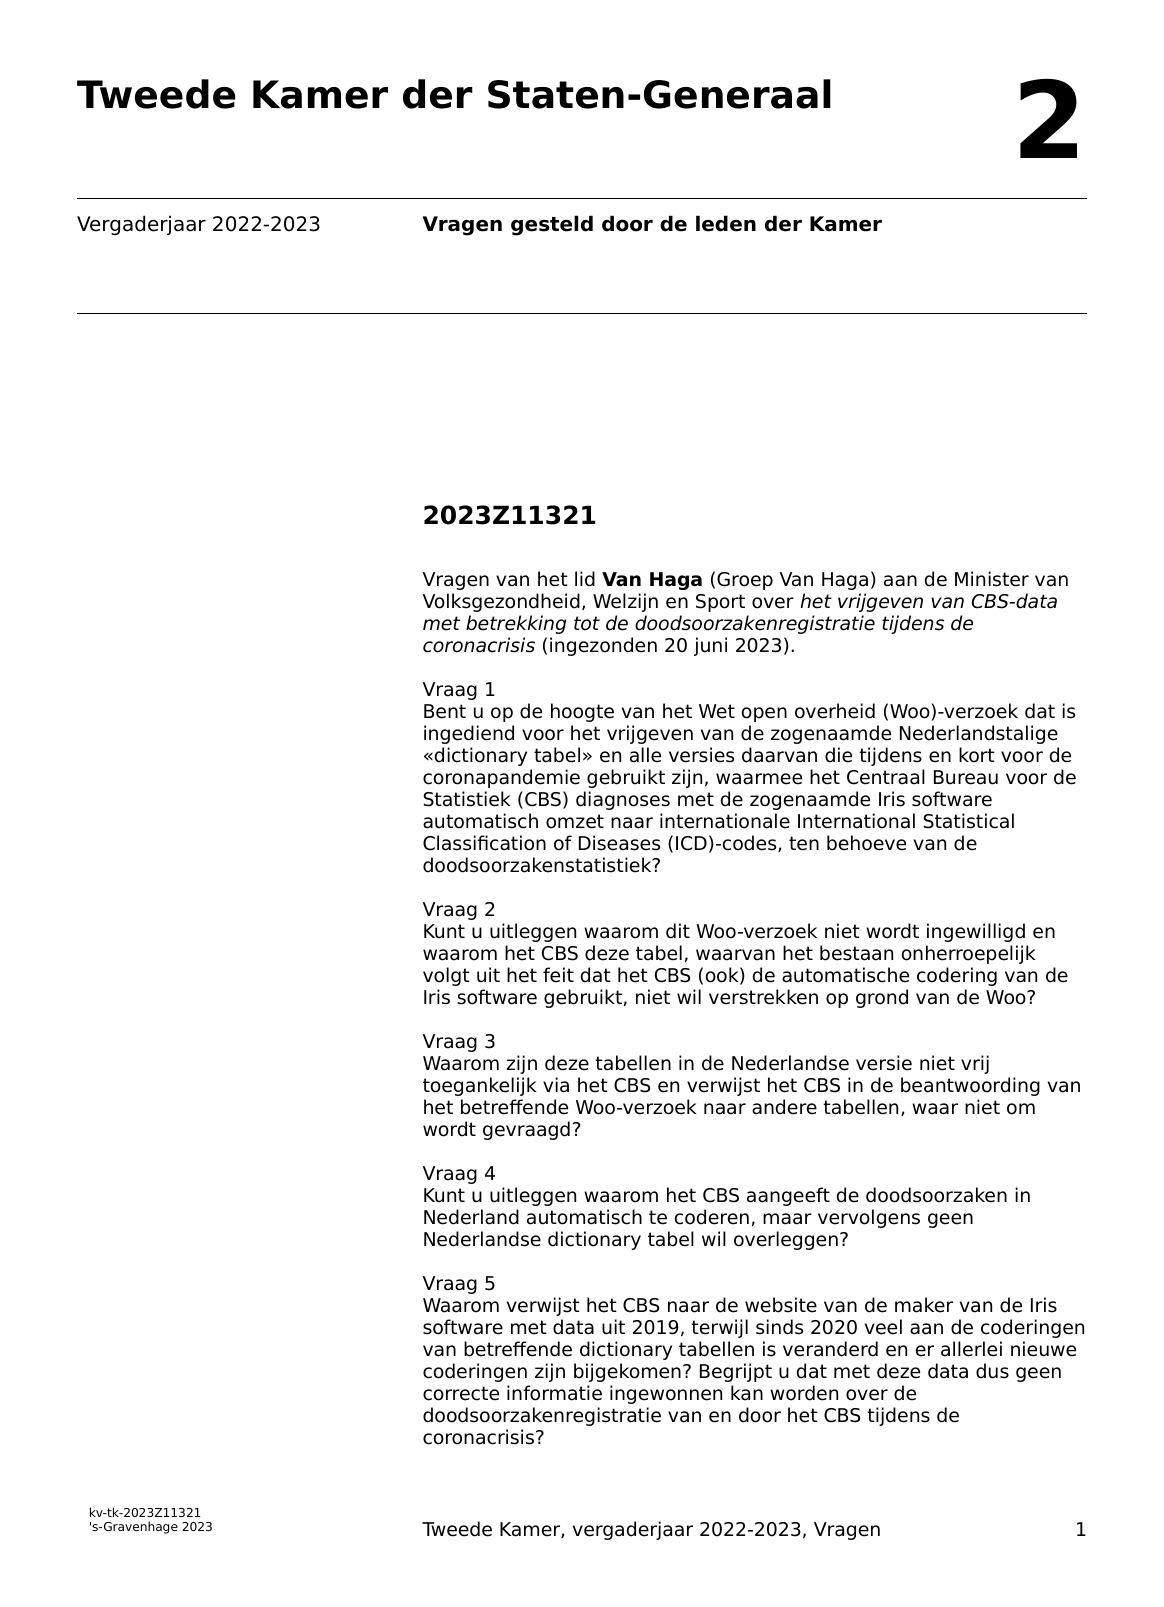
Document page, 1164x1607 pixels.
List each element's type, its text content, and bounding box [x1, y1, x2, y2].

text Vraag 4 [422, 1163, 1087, 1185]
text 2023Z11321 [422, 501, 1087, 531]
text Vraag 1 [422, 679, 1087, 701]
table_cell Vergaderjaar 2022-2023 [77, 199, 422, 313]
table_header 2 [886, 59, 1087, 198]
text Vraag 3 [422, 1031, 1087, 1053]
text Vraag 5 [422, 1273, 1087, 1295]
text 's-Gravenhage 2023 [88, 1520, 323, 1534]
text Waarom zijn deze tabellen in de Nederlandse versie niet vrij toegankelijk via het CBS en verwijst het CBS in de beantwoording van het betreffende Woo-verzoek naar andere tabellen, waar niet om wordt gevraagd? [422, 1053, 1087, 1141]
text Waarom verwijst het CBS naar de website van de maker van de Iris software met data uit 2019, terwijl sinds 2020 veel aan de coderingen van betreffende dictionary tabellen is veranderd en er allerlei nieuwe coderingen zijn bijgekomen? Begrijpt u dat met deze data dus geen correcte informatie ingewonnen kan worden over de doodsoorzakenregistratie van en door het CBS tijdens de coronacrisis? [422, 1295, 1087, 1449]
text Vraag 2 [422, 899, 1087, 921]
text Bent u op de hoogte van het Wet open overheid (Woo)-verzoek dat is ingediend voor het vrijgeven van de zogenaamde Nederlandstalige «dictionary tabel» en alle versies daarvan die tijdens en kort voor de coronapandemie gebruikt zijn, waarmee het Centraal Bureau voor de Statistiek (CBS) diagnoses met de zogenaamde Iris software automatisch omzet naar internationale International Statistical Classification of Diseases (ICD)-codes, ten behoeve van de doodsoorzakenstatistiek? [422, 701, 1087, 877]
text Kunt u uitleggen waarom dit Woo-verzoek niet wordt ingewilligd en waarom het CBS deze tabel, waarvan het bestaan onherroepelijk volgt uit het feit dat het CBS (ook) de automatische codering van de Iris software gebruikt, niet wil verstrekken op grond van de Woo? [422, 921, 1087, 1009]
text Vragen van het lid Van Haga (Groep Van Haga) aan de Minister van Volksgezondheid, Welzijn en Sport over het vrijgeven van CBS-data met betrekking tot de doodsoorzakenregistratie tijdens de coronacrisis (ingezonden 20 juni 2023). [422, 569, 1087, 657]
table_header Tweede Kamer der Staten-Generaal [77, 59, 886, 198]
table_cell Vragen gesteld door de leden der Kamer [422, 199, 1087, 313]
text Kunt u uitleggen waarom het CBS aangeeft de doodsoorzaken in Nederland automatisch te coderen, maar vervolgens geen Nederlandse dictionary tabel wil overleggen? [422, 1185, 1087, 1251]
text kv-tk-2023Z11321 [88, 1506, 323, 1520]
